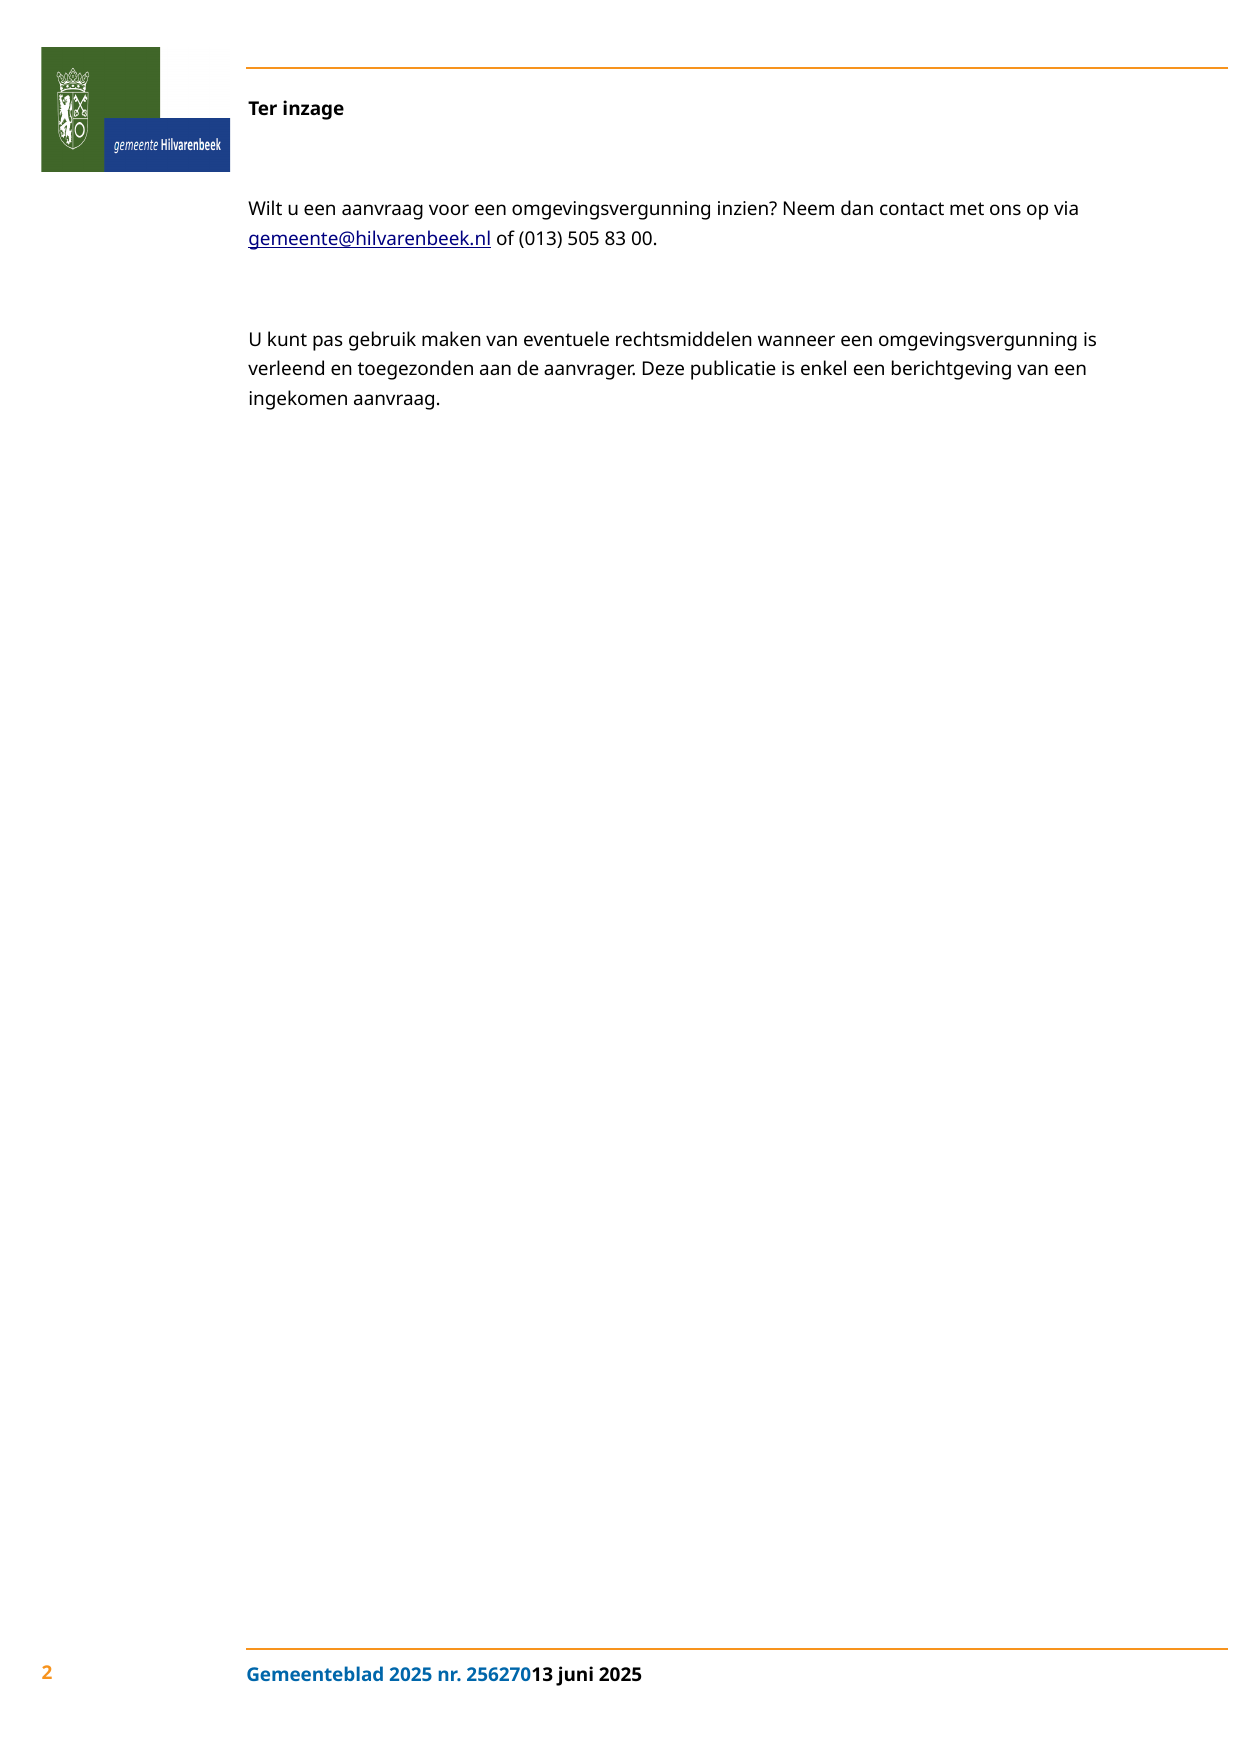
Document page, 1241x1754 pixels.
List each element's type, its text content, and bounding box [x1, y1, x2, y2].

picture [41, 47, 231, 172]
text Wilt u een aanvraag voor een omgevingsvergunning inzien? Neem dan contact met ons op via gemeente@hilvarenbeek.nl of (013) 505 83 00. [248, 196, 1152, 251]
text U kunt pas gebruik maken van eventuele rechtsmiddelen wanneer een omgevingsvergunning is verleend en toegezonden aan de aanvrager. Deze publicatie is enkel een berichtgeving van een ingekomen aanvraag. [248, 326, 1152, 411]
text Ter inzage [248, 95, 1152, 121]
